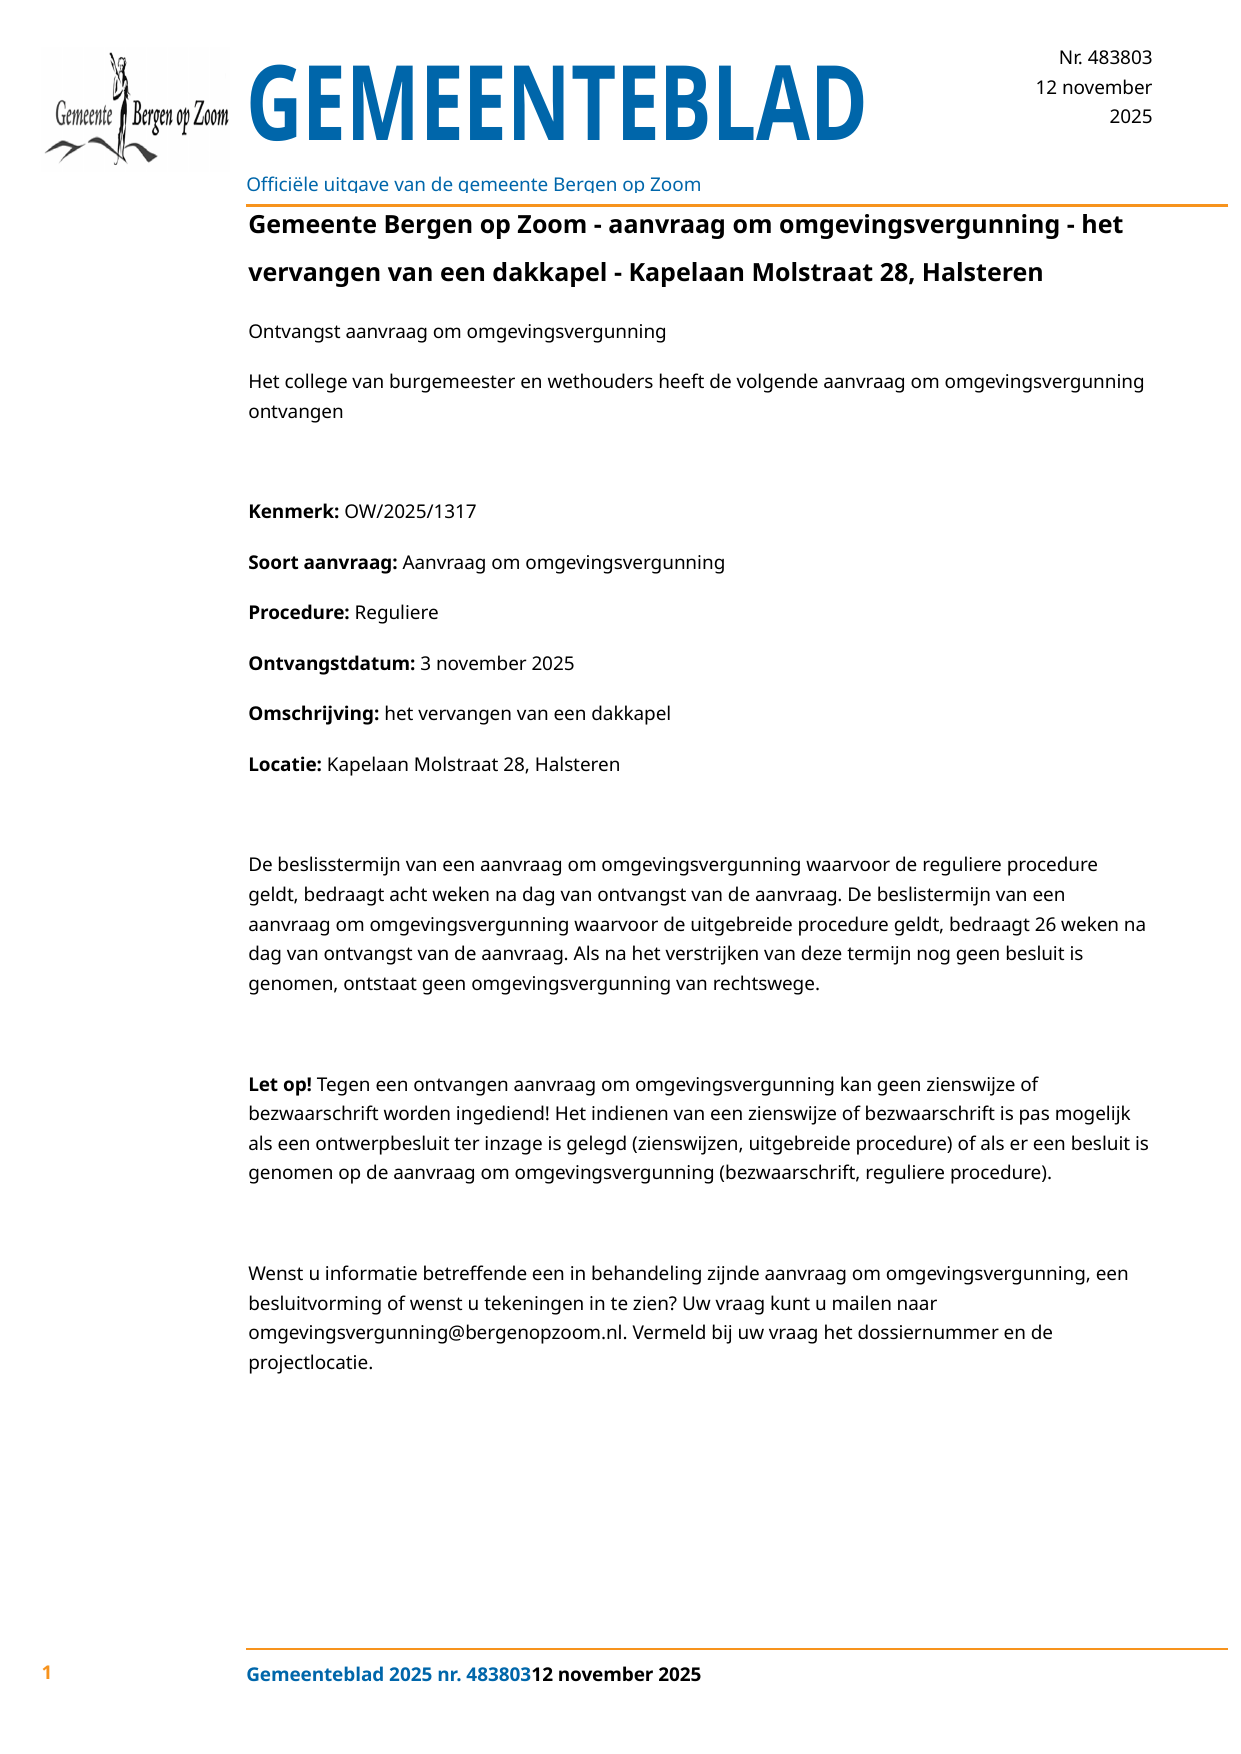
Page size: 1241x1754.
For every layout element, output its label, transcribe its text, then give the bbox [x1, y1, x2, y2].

text Ontvangstdatum: 3 november 2025 [248, 650, 1152, 676]
text Let op! Tegen een ontvangen aanvraag om omgevingsvergunning kan geen zienswijze of bezwaarschrift worden ingediend! Het indienen van een zienswijze of bezwaarschrift is pas mogelijk als een ontwerpbesluit ter inzage is gelegd (zienswijzen, uitgebreide procedure) of als er een besluit is genomen op de aanvraag om omgevingsvergunning (bezwaarschrift, reguliere procedure). [248, 1071, 1152, 1185]
text Omschrijving: het vervangen van een dakkapel [248, 700, 1152, 726]
text Soort aanvraag: Aanvraag om omgevingsvergunning [248, 549, 1152, 575]
text Gemeente Bergen op Zoom - aanvraag om omgevingsvergunning - het vervangen van een dakkapel - Kapelaan Molstraat 28, Halsteren [248, 207, 1152, 288]
text Locatie: Kapelaan Molstraat 28, Halsteren [248, 751, 1152, 777]
picture [41, 47, 231, 172]
text Procedure: Reguliere [248, 599, 1152, 625]
text Wenst u informatie betreffende een in behandeling zijnde aanvraag om omgevingsvergunning, een besluitvorming of wenst u tekeningen in te zien? Uw vraag kunt u mailen naar omgevingsvergunning@bergenopzoom.nl. Vermeld bij uw vraag het dossiernummer en de projectlocatie. [248, 1260, 1152, 1375]
text Het college van burgemeester en wethouders heeft de volgende aanvraag om omgevingsvergunning ontvangen [248, 368, 1152, 424]
text Ontvangst aanvraag om omgevingsvergunning [248, 318, 1152, 344]
text De beslisstermijn van een aanvraag om omgevingsvergunning waarvoor de reguliere procedure geldt, bedraagt acht weken na dag van ontvangst van de aanvraag. De beslistermijn van een aanvraag om omgevingsvergunning waarvoor de uitgebreide procedure geldt, bedraagt 26 weken na dag van ontvangst van de aanvraag. Als na het verstrijken van deze termijn nog geen besluit is genomen, ontstaat geen omgevingsvergunning van rechtswege. [248, 852, 1152, 996]
text Kenmerk: OW/2025/1317 [248, 499, 1152, 524]
